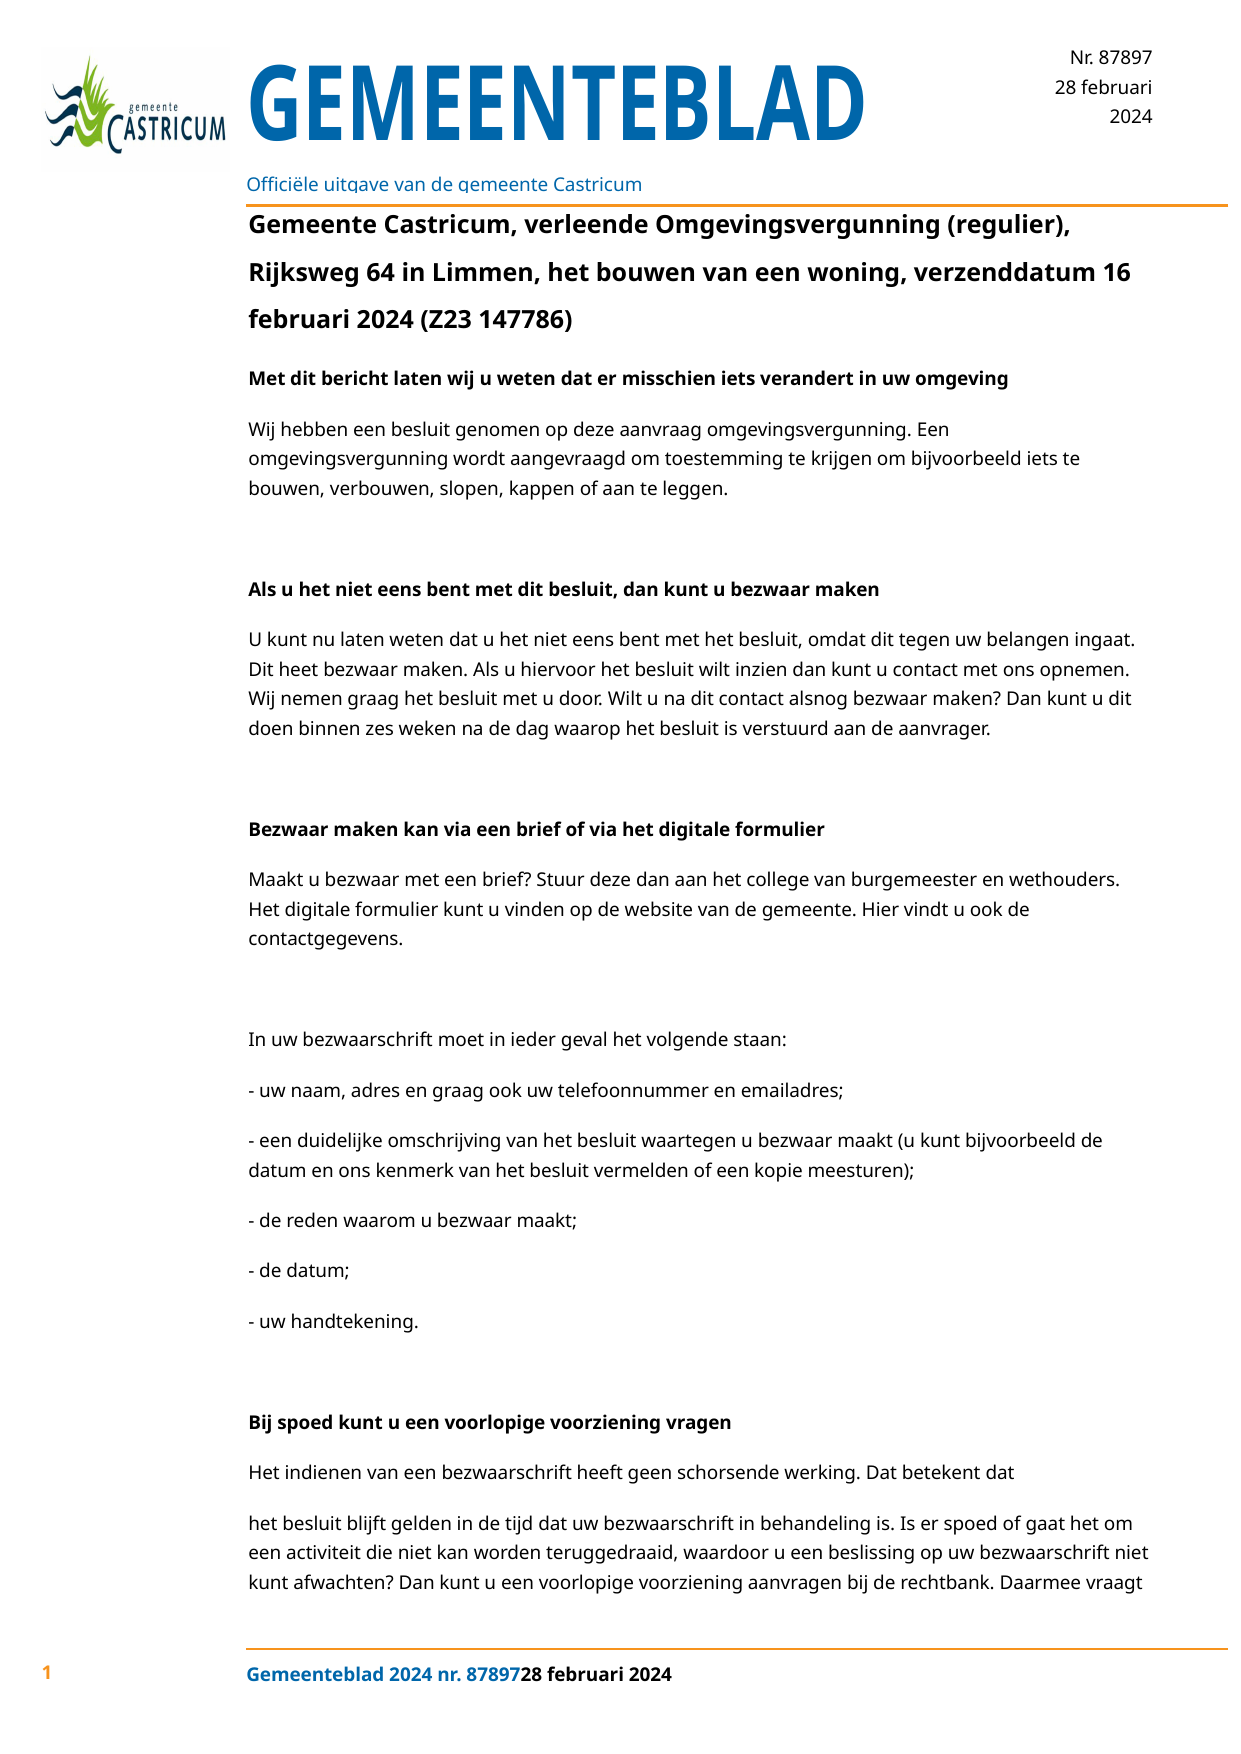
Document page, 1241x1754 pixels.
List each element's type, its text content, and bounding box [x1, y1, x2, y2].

text Bij spoed kunt u een voorlopige voorziening vragen [248, 1409, 1152, 1434]
text In uw bezwaarschrift moet in ieder geval het volgende staan: [248, 1026, 1152, 1052]
text - een duidelijke omschrijving van het besluit waartegen u bezwaar maakt (u kunt bijvoorbeeld de datum en ons kenmerk van het besluit vermelden of een kopie meesturen); [248, 1127, 1152, 1182]
picture [41, 47, 231, 172]
text - uw naam, adres en graag ook uw telefoonnummer en emailadres; [248, 1077, 1152, 1102]
text Maakt u bezwaar met een brief? Stuur deze dan aan het college van burgemeester en wethouders. Het digitale formulier kunt u vinden op de website van de gemeente. Hier vindt u ook de contactgegevens. [248, 866, 1152, 951]
text Met dit bericht laten wij u weten dat er misschien iets verandert in uw omgeving [248, 366, 1152, 391]
text het besluit blijft gelden in de tijd dat uw bezwaarschrift in behandeling is. Is er spoed of gaat het om een activiteit die niet kan worden teruggedraaid, waardoor u een beslissing op uw bezwaarschrift niet kunt afwachten? Dan kunt u een voorlopige voorziening aanvragen bij de rechtbank. Daarmee vraagt [248, 1510, 1152, 1594]
text - de datum; [248, 1258, 1152, 1283]
text Het indienen van een bezwaarschrift heeft geen schorsende werking. Dat betekent dat [248, 1459, 1152, 1485]
text Gemeente Castricum, verleende Omgevingsvergunning (regulier), Rijksweg 64 in Limmen, het bouwen van een woning, verzenddatum 16 februari 2024 (Z23 147786) [248, 207, 1152, 336]
text - uw handtekening. [248, 1308, 1152, 1334]
text - de reden waarom u bezwaar maakt; [248, 1207, 1152, 1233]
text Bezwaar maken kan via een brief of via het digitale formulier [248, 816, 1152, 842]
text U kunt nu laten weten dat u het niet eens bent met het besluit, omdat dit tegen uw belangen ingaat. Dit heet bezwaar maken. Als u hiervoor het besluit wilt inzien dan kunt u contact met ons opnemen. Wij nemen graag het besluit met u door. Wilt u na dit contact alsnog bezwaar maken? Dan kunt u dit doen binnen zes weken na de dag waarop het besluit is verstuurd aan de aanvrager. [248, 626, 1152, 741]
text Wij hebben een besluit genomen op deze aanvraag omgevingsvergunning. Een omgevingsvergunning wordt aangevraagd om toestemming te krijgen om bijvoorbeeld iets te bouwen, verbouwen, slopen, kappen of aan te leggen. [248, 416, 1152, 501]
text Als u het niet eens bent met dit besluit, dan kunt u bezwaar maken [248, 576, 1152, 602]
